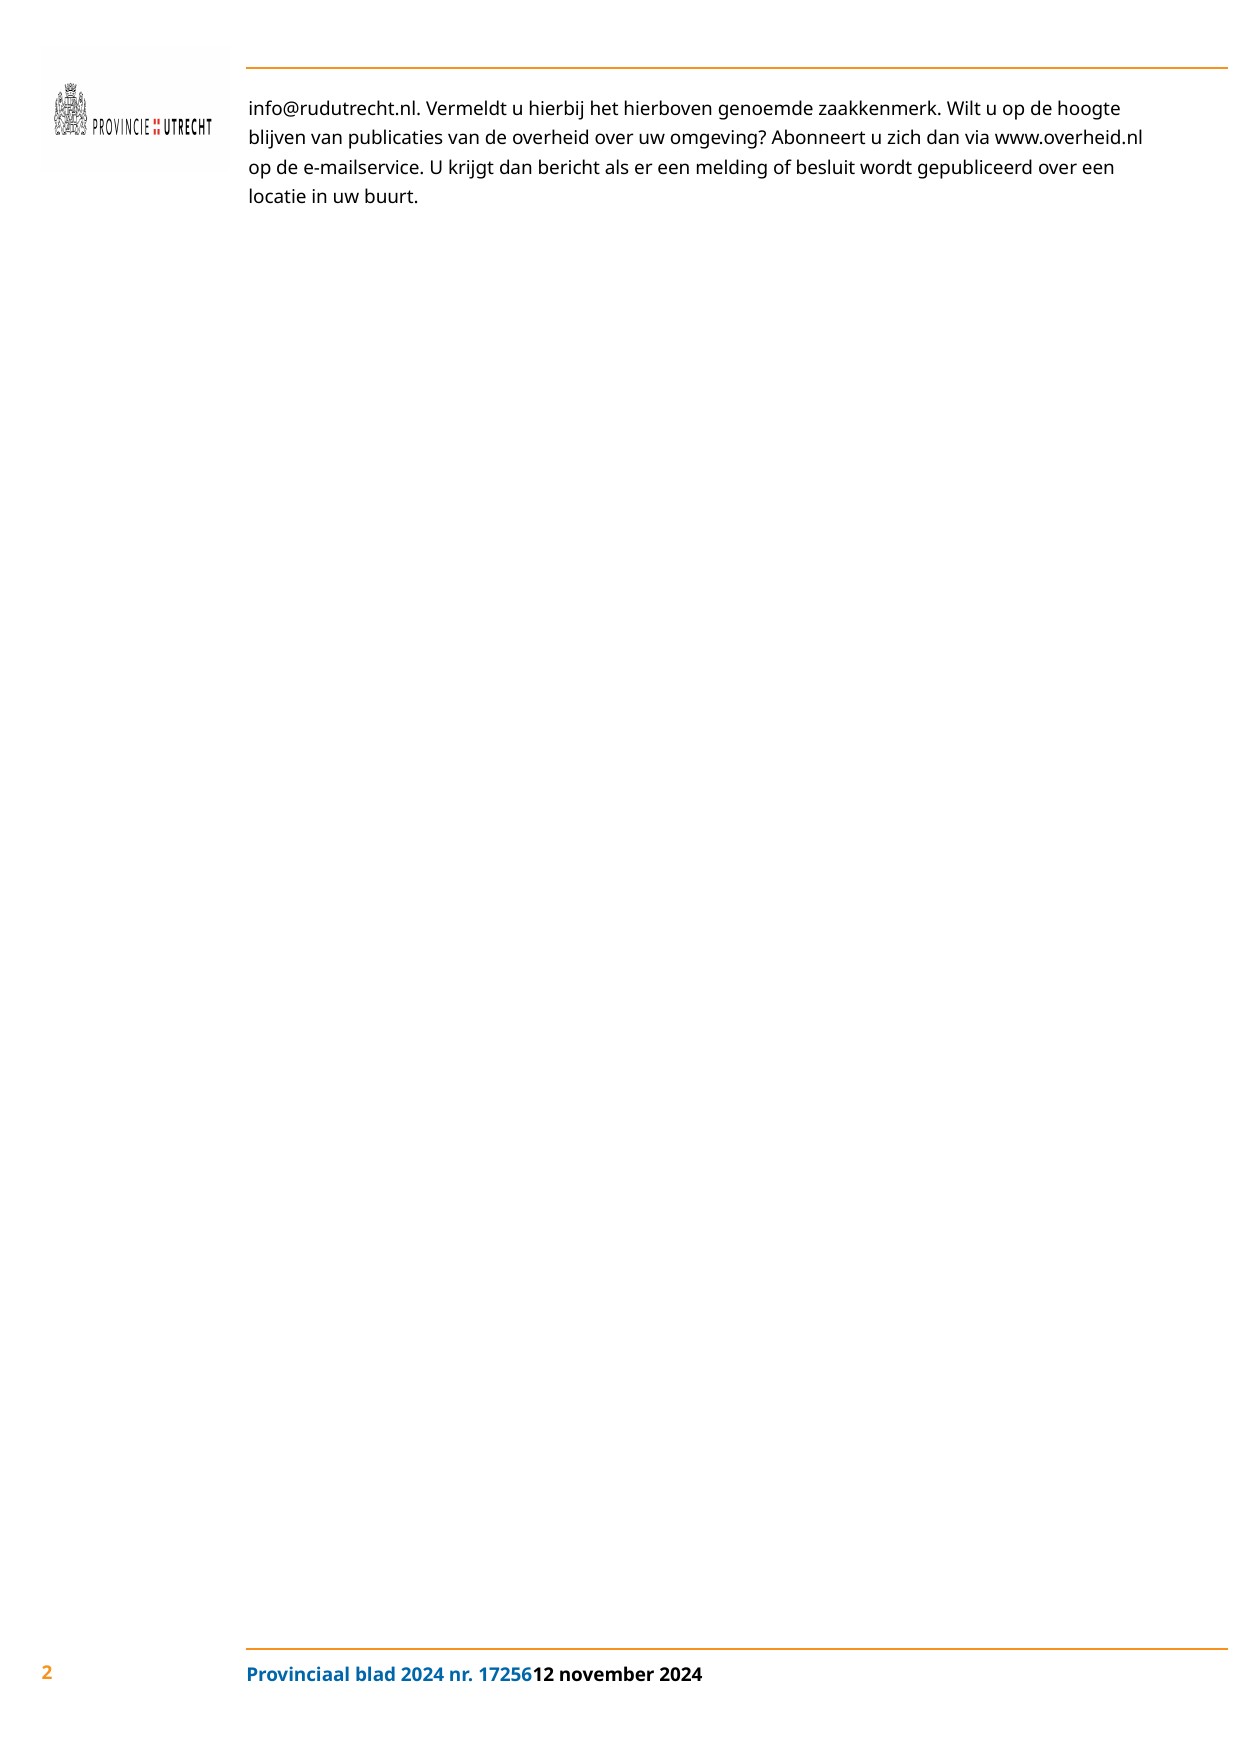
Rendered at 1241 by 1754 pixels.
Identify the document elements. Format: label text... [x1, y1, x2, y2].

picture [41, 47, 231, 172]
text info@rudutrecht.nl. Vermeldt u hierbij het hierboven genoemde zaakkenmerk. Wilt u op de hoogte blijven van publicaties van de overheid over uw omgeving? Abonneert u zich dan via www.overheid.nl op de e-mailservice. U krijgt dan bericht als er een melding of besluit wordt gepubliceerd over een locatie in uw buurt. [248, 95, 1152, 209]
